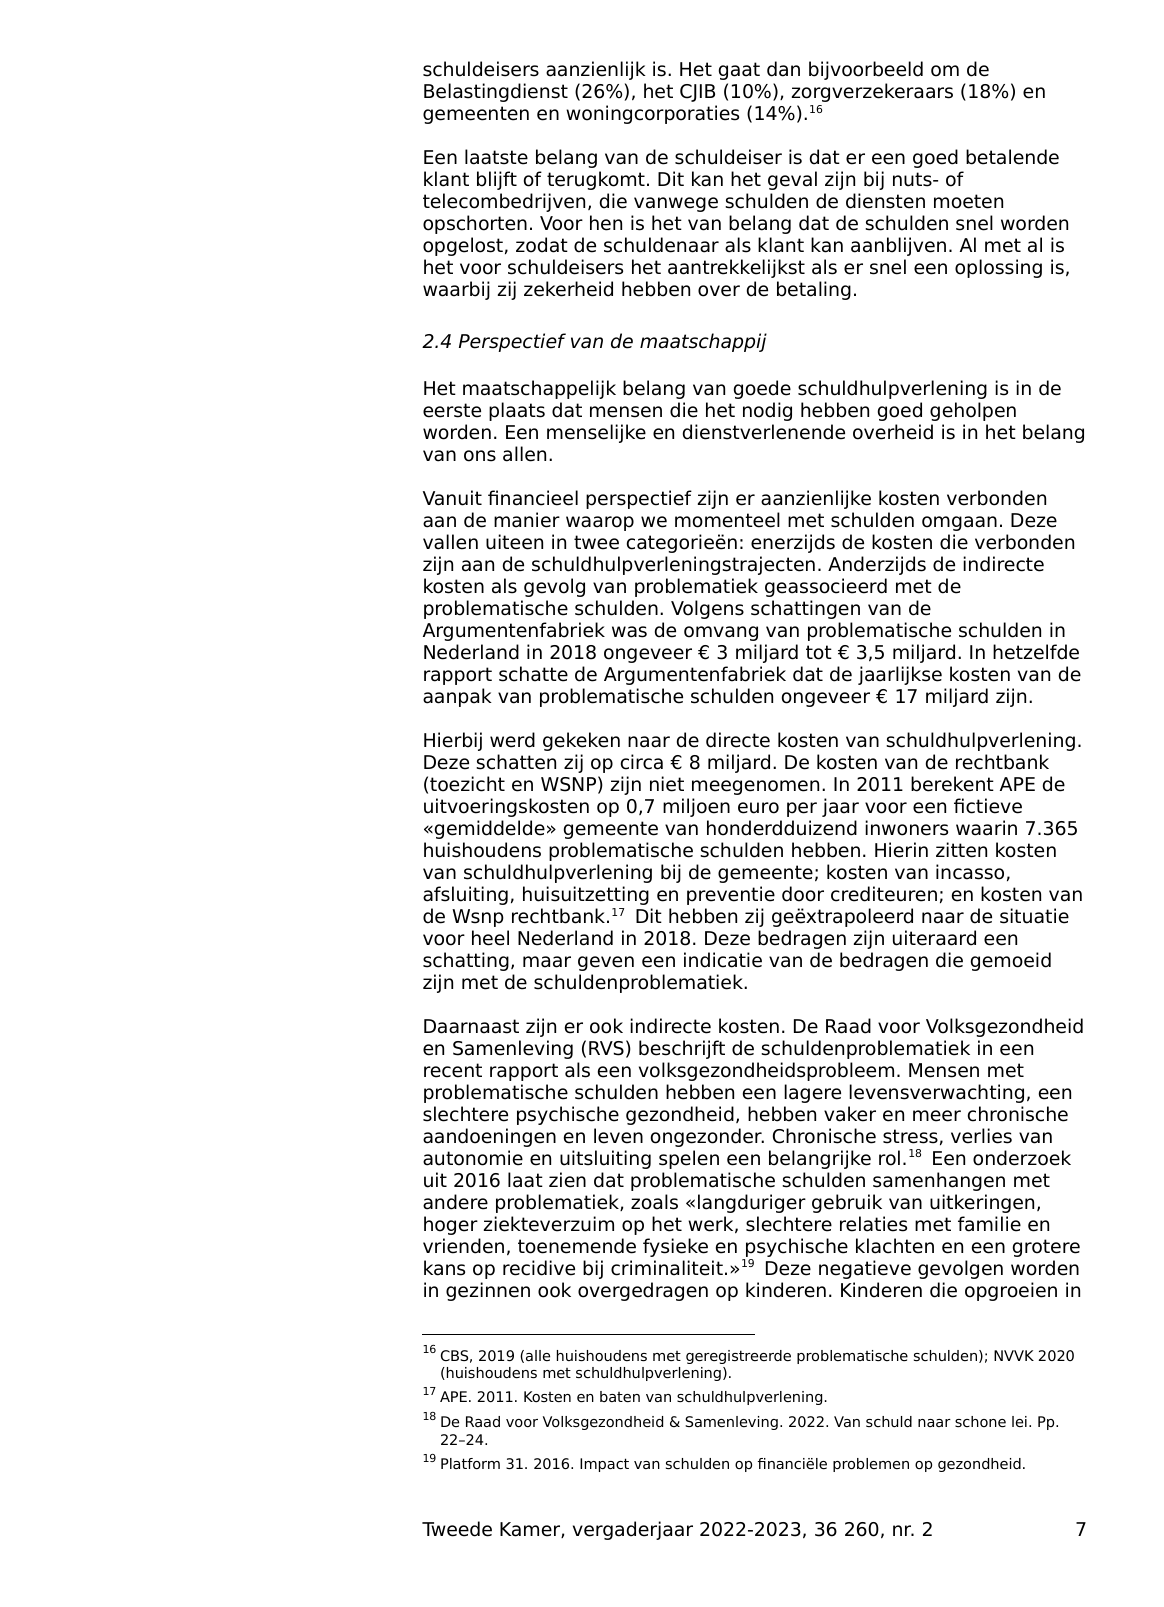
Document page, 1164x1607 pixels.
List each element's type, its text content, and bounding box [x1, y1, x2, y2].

text CBS, 2019 (alle huishoudens met geregistreerde problematische schulden); NVVK 2020 (huishoudens met schuldhulpverlening). [422, 1343, 1087, 1382]
text Daarnaast zijn er ook indirecte kosten. De Raad voor Volksgezondheid en Samenleving (RVS) beschrijft de schuldenproblematiek in een recent rapport als een volksgezondheidsprobleem. Mensen met problematische schulden hebben een lagere levensverwachting, een slechtere psychische gezondheid, hebben vaker en meer chronische aandoeningen en leven ongezonder. Chronische stress, verlies van autonomie en uitsluiting spelen een belangrijke rol. Een onderzoek uit 2016 laat zien dat problematische schulden samenhangen met andere problematiek, zoals «langduriger gebruik van uitkeringen, hoger ziekteverzuim op het werk, slechtere relaties met familie en vrienden, toenemende fysieke en psychische klachten en een grotere kans op recidive bij criminaliteit.» Deze negatieve gevolgen worden in gezinnen ook overgedragen op kinderen. Kinderen die opgroeien in [422, 1016, 1087, 1302]
text Hierbij werd gekeken naar de directe kosten van schuldhulpverlening. Deze schatten zij op circa € 8 miljard. De kosten van de rechtbank (toezicht en WSNP) zijn niet meegenomen. In 2011 berekent APE de uitvoeringskosten op 0,7 miljoen euro per jaar voor een fictieve «gemiddelde» gemeente van honderdduizend inwoners waarin 7.365 huishoudens problematische schulden hebben. Hierin zitten kosten van schuldhulpverlening bij de gemeente; kosten van incasso, afsluiting, huisuitzetting en preventie door crediteuren; en kosten van de Wsnp rechtbank. Dit hebben zij geëxtrapoleerd naar de situatie voor heel Nederland in 2018. Deze bedragen zijn uiteraard een schatting, maar geven een indicatie van de bedragen die gemoeid zijn met de schuldenproblematiek. [422, 730, 1087, 994]
text schuldeisers aanzienlijk is. Het gaat dan bijvoorbeeld om de Belastingdienst (26%), het CJIB (10%), zorgverzekeraars (18%) en gemeenten en woningcorporaties (14%). [422, 59, 1087, 125]
text De Raad voor Volksgezondheid & Samenleving. 2022. Van schuld naar schone lei. Pp. 22–24. [422, 1410, 1087, 1449]
subtitle 2.4 Perspectief van de maatschappij [422, 331, 1087, 353]
text Het maatschappelijk belang van goede schuldhulpverlening is in de eerste plaats dat mensen die het nodig hebben goed geholpen worden. Een menselijke en dienstverlenende overheid is in het belang van ons allen. [422, 378, 1087, 466]
text Platform 31. 2016. Impact van schulden op financiële problemen op gezondheid. [422, 1452, 1087, 1474]
text Een laatste belang van de schuldeiser is dat er een goed betalende klant blijft of terugkomt. Dit kan het geval zijn bij nuts- of telecombedrijven, die vanwege schulden de diensten moeten opschorten. Voor hen is het van belang dat de schulden snel worden opgelost, zodat de schuldenaar als klant kan aanblijven. Al met al is het voor schuldeisers het aantrekkelijkst als er snel een oplossing is, waarbij zij zekerheid hebben over de betaling. [422, 147, 1087, 301]
text APE. 2011. Kosten en baten van schuldhulpverlening. [422, 1385, 1087, 1407]
text Vanuit financieel perspectief zijn er aanzienlijke kosten verbonden aan de manier waarop we momenteel met schulden omgaan. Deze vallen uiteen in twee categorieën: enerzijds de kosten die verbonden zijn aan de schuldhulpverleningstrajecten. Anderzijds de indirecte kosten als gevolg van problematiek geassocieerd met de problematische schulden. Volgens schattingen van de Argumentenfabriek was de omvang van problematische schulden in Nederland in 2018 ongeveer € 3 miljard tot € 3,5 miljard. In hetzelfde rapport schatte de Argumentenfabriek dat de jaarlijkse kosten van de aanpak van problematische schulden ongeveer € 17 miljard zijn. [422, 488, 1087, 708]
